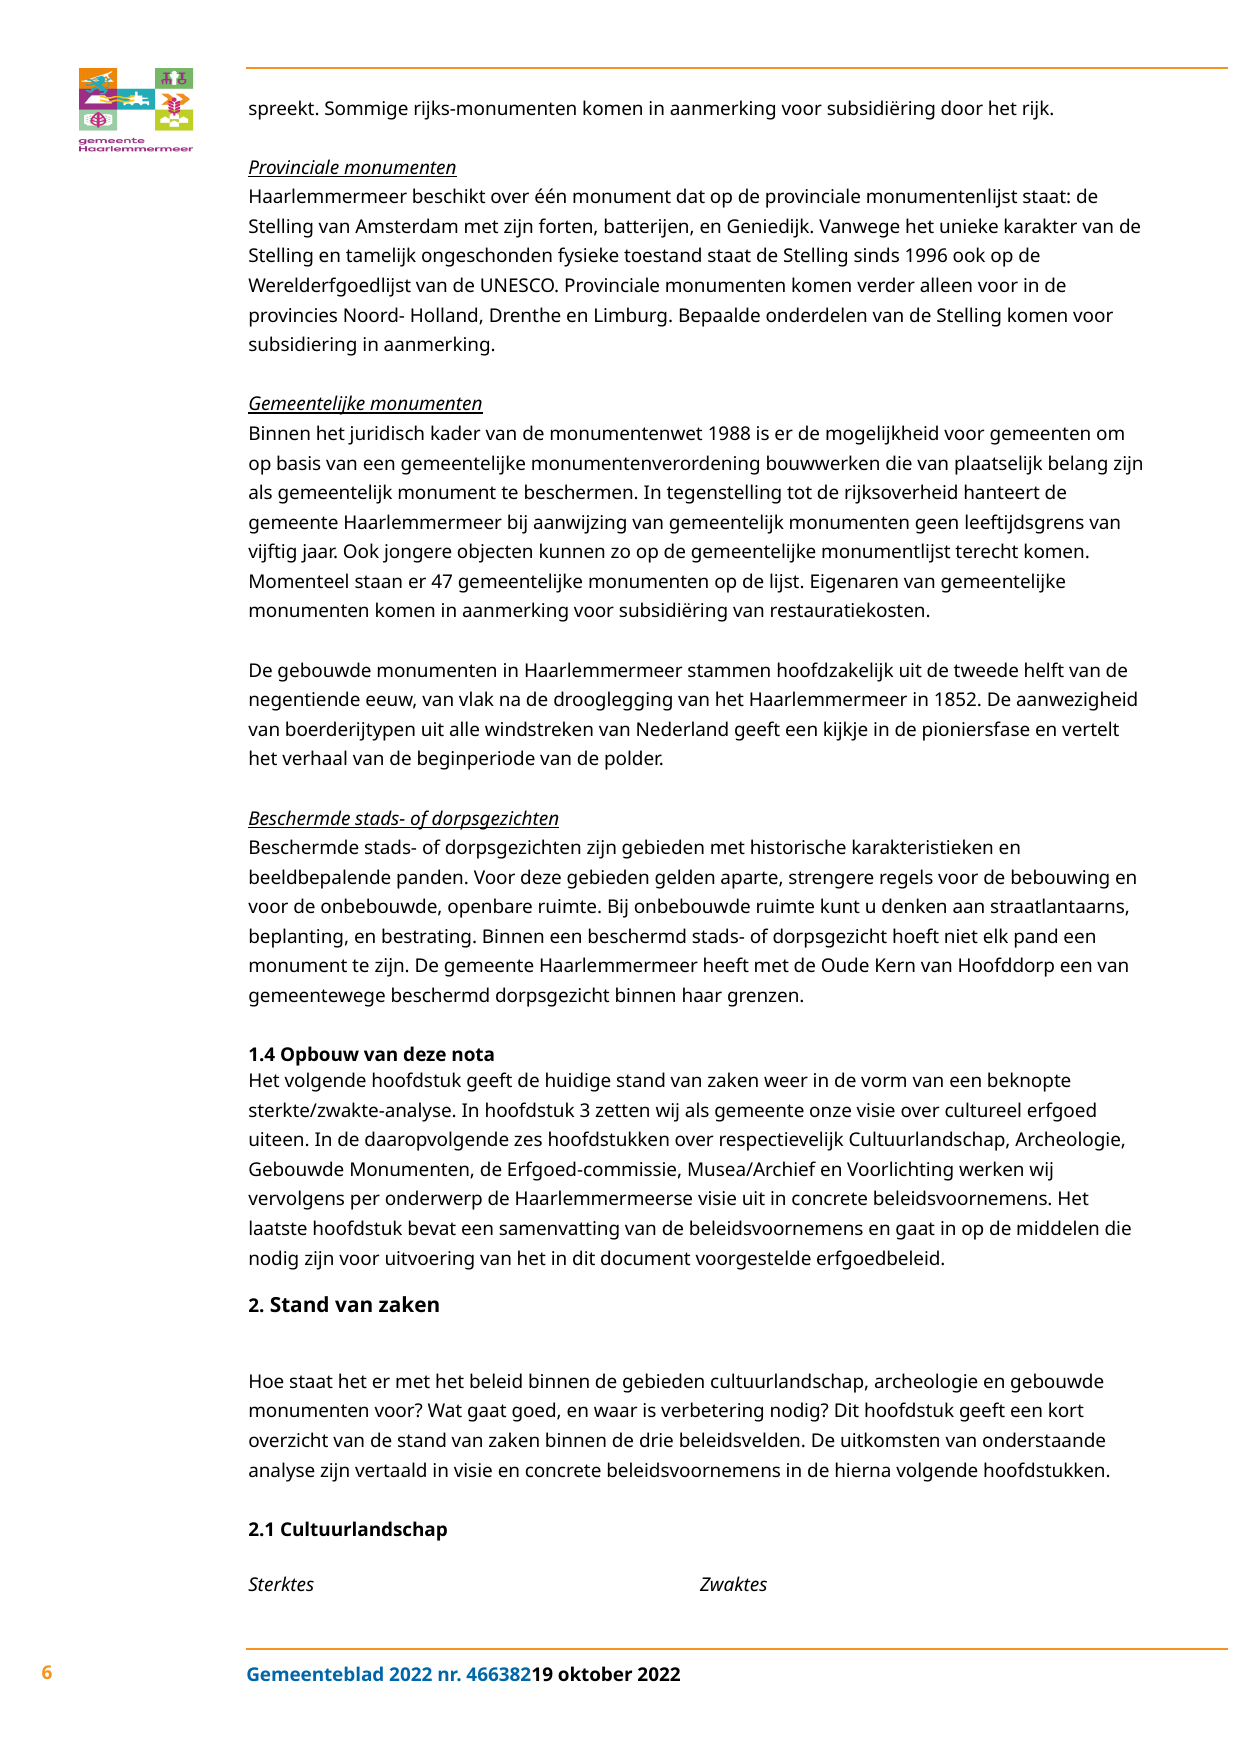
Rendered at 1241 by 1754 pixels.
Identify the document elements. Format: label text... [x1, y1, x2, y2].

text 1.4 Opbouw van deze nota [248, 1041, 1152, 1067]
text De gebouwde monumenten in Haarlemmermeer stammen hoofdzakelijk uit de tweede helft van de negentiende eeuw, van vlak na de drooglegging van het Haarlemmermeer in 1852. De aanwezigheid van boerderijtypen uit alle windstreken van Nederland geeft een kijkje in de pioniersfase en vertelt het verhaal van de beginperiode van de polder. [248, 657, 1152, 771]
text spreekt. Sommige rijks-monumenten komen in aanmerking voor subsidiëring door het rijk. [248, 95, 1152, 121]
text Hoe staat het er met het beleid binnen de gebieden cultuurlandschap, archeologie en gebouwde monumenten voor? Wat gaat goed, en waar is verbetering nodig? Dit hoofdstuk geeft een kort overzicht van de stand van zaken binnen de drie beleidsvelden. De uitkomsten van onderstaande analyse zijn vertaald in visie en concrete beleidsvoornemens in de hierna volgende hoofdstukken. [248, 1368, 1152, 1482]
table_header Sterktes [248, 1571, 700, 1597]
text Beschermde stads- of dorpsgezichten [248, 805, 1152, 831]
table_header Zwaktes [700, 1571, 1152, 1597]
text Binnen het juridisch kader van de monumentenwet 1988 is er de mogelijkheid voor gemeenten om op basis van een gemeentelijke monumentenverordening bouwwerken die van plaatselijk belang zijn als gemeentelijk monument te beschermen. In tegenstelling tot de rijksoverheid hanteert de gemeente Haarlemmermeer bij aanwijzing van gemeentelijk monumenten geen leeftijdsgrens van vijftig jaar. Ook jongere objecten kunnen zo op de gemeentelijke monumentlijst terecht komen. Momenteel staan er 47 gemeentelijke monumenten op de lijst. Eigenaren van gemeentelijke monumenten komen in aanmerking voor subsidiëring van restauratiekosten. [248, 420, 1152, 623]
text Provinciale monumenten [248, 154, 1152, 180]
text Het volgende hoofdstuk geeft de huidige stand van zaken weer in de vorm van een beknopte sterkte/zwakte-analyse. In hoofdstuk 3 zetten wij als gemeente onze visie over cultureel erfgoed uiteen. In de daaropvolgende zes hoofdstukken over respectievelijk Cultuurlandschap, Archeologie, Gebouwde Monumenten, de Erfgoed-commissie, Musea/Archief en Voorlichting werken wij vervolgens per onderwerp de Haarlemmermeerse visie uit in concrete beleidsvoornemens. Het laatste hoofdstuk bevat een samenvatting van de beleidsvoornemens en gaat in op de middelen die nodig zijn voor uitvoering van het in dit document voorgestelde erfgoedbeleid. [248, 1067, 1152, 1270]
text Haarlemmermeer beschikt over één monument dat op de provinciale monumentenlijst staat: de Stelling van Amsterdam met zijn forten, batterijen, en Geniedijk. Vanwege het unieke karakter van de Stelling en tamelijk ongeschonden fysieke toestand staat de Stelling sinds 1996 ook op de Werelderfgoedlijst van de UNESCO. Provinciale monumenten komen verder alleen voor in de provincies Noord- Holland, Drenthe en Limburg. Bepaalde onderdelen van de Stelling komen voor subsidiering in aanmerking. [248, 183, 1152, 357]
text 2. Stand van zaken [248, 1290, 1152, 1319]
text Beschermde stads- of dorpsgezichten zijn gebieden met historische karakteristieken en beeldbepalende panden. Voor deze gebieden gelden aparte, strengere regels voor de bebouwing en voor de onbebouwde, openbare ruimte. Bij onbebouwde ruimte kunt u denken aan straatlantaarns, beplanting, en bestrating. Binnen een beschermd stads- of dorpsgezicht hoeft niet elk pand een monument te zijn. De gemeente Haarlemmermeer heeft met de Oude Kern van Hoofddorp een van gemeentewege beschermd dorpsgezicht binnen haar grenzen. [248, 834, 1152, 1008]
text Gemeentelijke monumenten [248, 391, 1152, 416]
picture [41, 47, 231, 172]
text 2.1 Cultuurlandschap [248, 1516, 1152, 1542]
